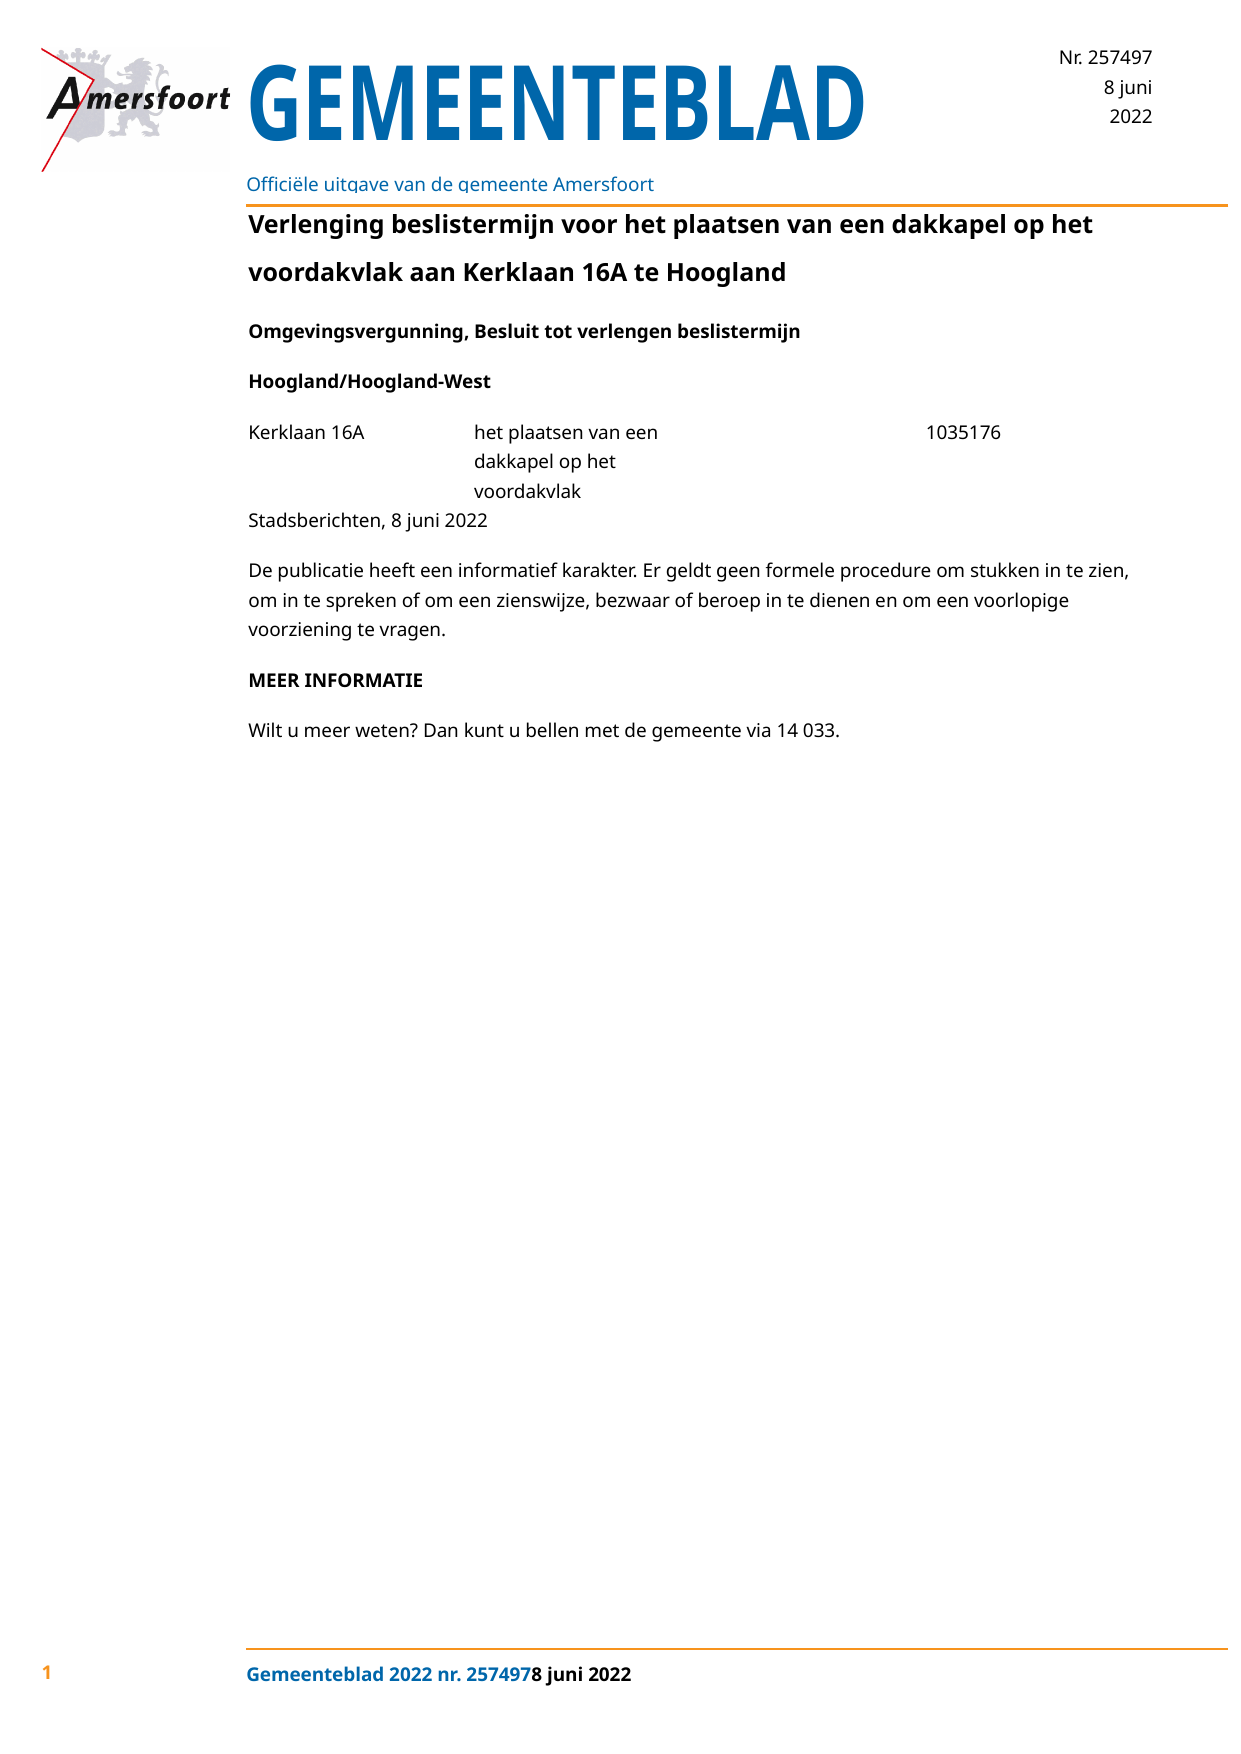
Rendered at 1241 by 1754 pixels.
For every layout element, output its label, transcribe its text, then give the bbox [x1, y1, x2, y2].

table_header 1035176 [926, 419, 1152, 504]
text Verlenging beslistermijn voor het plaatsen van een dakkapel op het voordakvlak aan Kerklaan 16A te Hoogland [248, 207, 1152, 288]
text MEER INFORMATIE [248, 667, 1152, 693]
text De publicatie heeft een informatief karakter. Er geldt geen formele procedure om stukken in te zien, om in te spreken of om een zienswijze, bezwaar of beroep in te dienen en om een voorlopige voorziening te vragen. [248, 557, 1152, 642]
text Stadsberichten, 8 juni 2022 [248, 507, 1152, 533]
table_header het plaatsen van een dakkapel op het voordakvlak [474, 419, 700, 504]
text Hoogland/Hoogland-West [248, 368, 1152, 394]
table_header [700, 419, 926, 504]
text Wilt u meer weten? Dan kunt u bellen met de gemeente via 14 033. [248, 717, 1152, 743]
table_header Kerklaan 16A [248, 419, 474, 504]
text Omgevingsvergunning, Besluit tot verlengen beslistermijn [248, 318, 1152, 344]
picture [41, 47, 231, 172]
